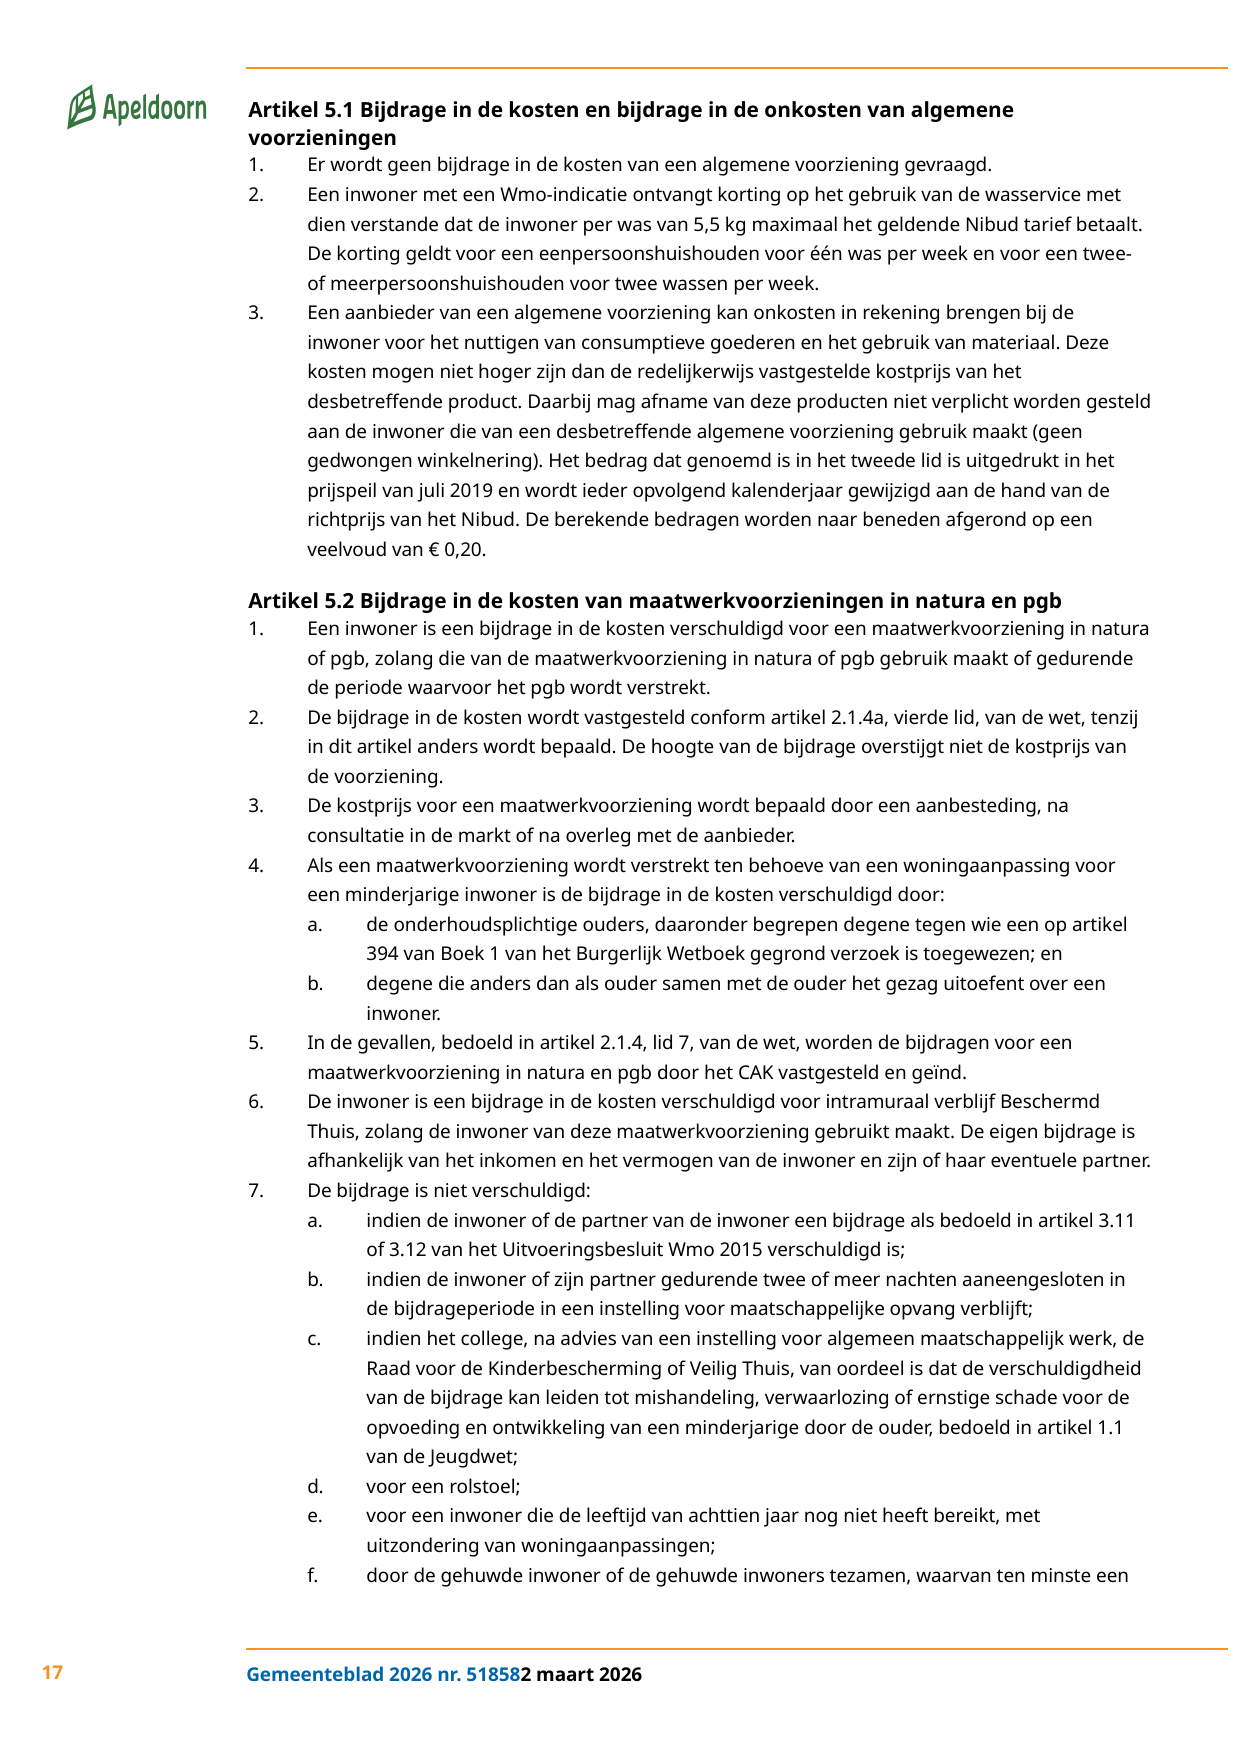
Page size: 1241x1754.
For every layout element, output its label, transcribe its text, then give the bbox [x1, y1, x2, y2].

list De kostprijs voor een maatwerkvoorziening wordt bepaald door een aanbesteding, na consultatie in de markt of na overleg met de aanbieder. [248, 793, 1152, 848]
list Een inwoner is een bijdrage in de kosten verschuldigd voor een maatwerkvoorziening in natura of pgb, zolang die van de maatwerkvoorziening in natura of pgb gebruik maakt of gedurende de periode waarvoor het pgb wordt verstrekt. [248, 615, 1152, 700]
list Als een maatwerkvoorziening wordt verstrekt ten behoeve van een woningaanpassing voor een minderjarige inwoner is de bijdrage in de kosten verschuldigd door: [248, 852, 1152, 907]
text Artikel 5.2 Bijdrage in de kosten van maatwerkvoorzieningen in natura en pgb [248, 587, 1152, 615]
list indien het college, na advies van een instelling voor algemeen maatschappelijk werk, de Raad voor de Kinderbescherming of Veilig Thuis, van oordeel is dat de verschuldigdheid van de bijdrage kan leiden tot mishandeling, verwaarlozing of ernstige schade voor de opvoeding en ontwikkeling van een minderjarige door de ouder, bedoeld in artikel 1.1 van de Jeugdwet; [307, 1325, 1152, 1469]
text Artikel 5.1 Bijdrage in de kosten en bijdrage in de onkosten van algemene voorzieningen [248, 95, 1152, 152]
list indien de inwoner of zijn partner gedurende twee of meer nachten aaneengesloten in de bijdrageperiode in een instelling voor maatschappelijke opvang verblijft; [307, 1266, 1152, 1321]
list Een inwoner met een Wmo-indicatie ontvangt korting op het gebruik van de wasservice met dien verstande dat de inwoner per was van 5,5 kg maximaal het geldende Nibud tarief betaalt. De korting geldt voor een eenpersoonshuishouden voor één was per week en voor een twee- of meerpersoonshuishouden voor twee wassen per week. [248, 181, 1152, 296]
list voor een inwoner die de leeftijd van achttien jaar nog niet heeft bereikt, met uitzondering van woningaanpassingen; [307, 1503, 1152, 1558]
picture [41, 47, 231, 172]
list door de gehuwde inwoner of de gehuwde inwoners tezamen, waarvan ten minste een [307, 1562, 1152, 1587]
list de onderhoudsplichtige ouders, daaronder begrepen degene tegen wie een op artikel 394 van Boek 1 van het Burgerlijk Wetboek gegrond verzoek is toegewezen; en [307, 911, 1152, 966]
list degene die anders dan als ouder samen met de ouder het gezag uitoefent over een inwoner. [307, 970, 1152, 1025]
list indien de inwoner of de partner van de inwoner een bijdrage als bedoeld in artikel 3.11 of 3.12 van het Uitvoeringsbesluit Wmo 2015 verschuldigd is; [307, 1207, 1152, 1262]
list voor een rolstoel; [307, 1473, 1152, 1499]
list In de gevallen, bedoeld in artikel 2.1.4, lid 7, van de wet, worden de bijdragen voor een maatwerkvoorziening in natura en pgb door het CAK vastgesteld en geïnd. [248, 1029, 1152, 1084]
list De bijdrage is niet verschuldigd: [248, 1177, 1152, 1203]
list De inwoner is een bijdrage in de kosten verschuldigd voor intramuraal verblijf Beschermd Thuis, zolang de inwoner van deze maatwerkvoorziening gebruikt maakt. De eigen bijdrage is afhankelijk van het inkomen en het vermogen van de inwoner en zijn of haar eventuele partner. [248, 1088, 1152, 1173]
list De bijdrage in de kosten wordt vastgesteld conform artikel 2.1.4a, vierde lid, van de wet, tenzij in dit artikel anders wordt bepaald. De hoogte van de bijdrage overstijgt niet de kostprijs van de voorziening. [248, 704, 1152, 789]
list Er wordt geen bijdrage in de kosten van een algemene voorziening gevraagd. [248, 152, 1152, 177]
list Een aanbieder van een algemene voorziening kan onkosten in rekening brengen bij de inwoner voor het nuttigen van consumptieve goederen en het gebruik van materiaal. Deze kosten mogen niet hoger zijn dan de redelijkerwijs vastgestelde kostprijs van het desbetreffende product. Daarbij mag afname van deze producten niet verplicht worden gesteld aan de inwoner die van een desbetreffende algemene voorziening gebruik maakt (geen gedwongen winkelnering). Het bedrag dat genoemd is in het tweede lid is uitgedrukt in het prijspeil van juli 2019 en wordt ieder opvolgend kalenderjaar gewijzigd aan de hand van de richtprijs van het Nibud. De berekende bedragen worden naar beneden afgerond op een veelvoud van € 0,20. [248, 299, 1152, 562]
